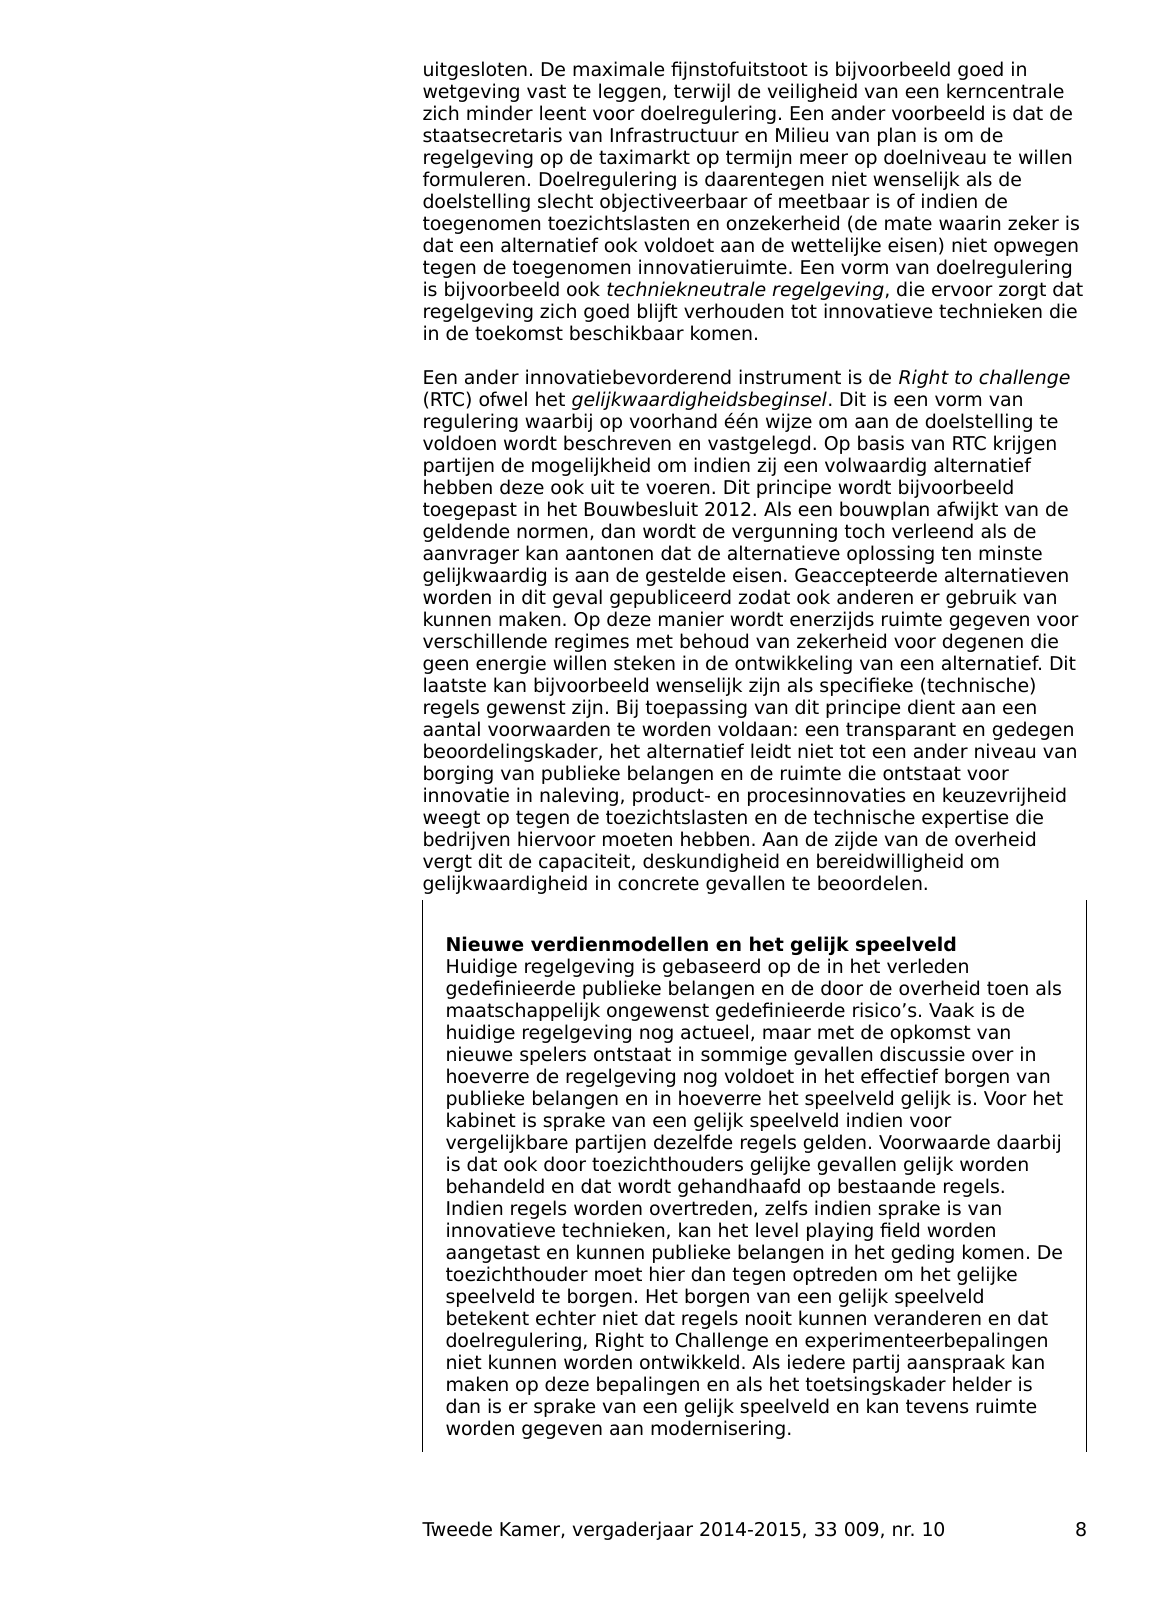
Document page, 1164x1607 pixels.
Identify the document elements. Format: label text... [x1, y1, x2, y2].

table_header Nieuwe verdienmodellen en het gelijk speelveld Huidige regelgeving is gebaseerd op de in het verleden gedefinieerde publieke belangen en de door de overheid toen als maatschappelijk ongewenst gedefinieerde risico’s. Vaak is de huidige regelgeving nog actueel, maar met de opkomst van nieuwe spelers ontstaat in sommige gevallen discussie over in hoeverre de regelgeving nog voldoet in het effectief borgen van publieke belangen en in hoeverre het speelveld gelijk is. Voor het kabinet is sprake van een gelijk speelveld indien voor vergelijkbare partijen dezelfde regels gelden. Voorwaarde daarbij is dat ook door toezichthouders gelijke gevallen gelijk worden behandeld en dat wordt gehandhaafd op bestaande regels. Indien regels worden overtreden, zelfs indien sprake is van innovatieve technieken, kan het level playing field worden aangetast en kunnen publieke belangen in het geding komen. De toezichthouder moet hier dan tegen optreden om het gelijke speelveld te borgen. Het borgen van een gelijk speelveld betekent echter niet dat regels nooit kunnen veranderen en dat doelregulering, Right to Challenge en experimenteerbepalingen niet kunnen worden ontwikkeld. Als iedere partij aanspraak kan maken op deze bepalingen en als het toetsingskader helder is dan is er sprake van een gelijk speelveld en kan tevens ruimte worden gegeven aan modernisering. [423, 900, 1086, 1452]
text Een ander innovatiebevorderend instrument is de Right to challenge (RTC) ofwel het gelijkwaardigheidsbeginsel. Dit is een vorm van regulering waarbij op voorhand één wijze om aan de doelstelling te voldoen wordt beschreven en vastgelegd. Op basis van RTC krijgen partijen de mogelijkheid om indien zij een volwaardig alternatief hebben deze ook uit te voeren. Dit principe wordt bijvoorbeeld toegepast in het Bouwbesluit 2012. Als een bouwplan afwijkt van de geldende normen, dan wordt de vergunning toch verleend als de aanvrager kan aantonen dat de alternatieve oplossing ten minste gelijkwaardig is aan de gestelde eisen. Geaccepteerde alternatieven worden in dit geval gepubliceerd zodat ook anderen er gebruik van kunnen maken. Op deze manier wordt enerzijds ruimte gegeven voor verschillende regimes met behoud van zekerheid voor degenen die geen energie willen steken in de ontwikkeling van een alternatief. Dit laatste kan bijvoorbeeld wenselijk zijn als specifieke (technische) regels gewenst zijn. Bij toepassing van dit principe dient aan een aantal voorwaarden te worden voldaan: een transparant en gedegen beoordelingskader, het alternatief leidt niet tot een ander niveau van borging van publieke belangen en de ruimte die ontstaat voor innovatie in naleving, product- en procesinnovaties en keuzevrijheid weegt op tegen de toezichtslasten en de technische expertise die bedrijven hiervoor moeten hebben. Aan de zijde van de overheid vergt dit de capaciteit, deskundigheid en bereidwilligheid om gelijkwaardigheid in concrete gevallen te beoordelen. [422, 367, 1087, 894]
text uitgesloten. De maximale fijnstofuitstoot is bijvoorbeeld goed in wetgeving vast te leggen, terwijl de veiligheid van een kerncentrale zich minder leent voor doelregulering. Een ander voorbeeld is dat de staatsecretaris van Infrastructuur en Milieu van plan is om de regelgeving op de taximarkt op termijn meer op doelniveau te willen formuleren. Doelregulering is daarentegen niet wenselijk als de doelstelling slecht objectiveerbaar of meetbaar is of indien de toegenomen toezichtslasten en onzekerheid (de mate waarin zeker is dat een alternatief ook voldoet aan de wettelijke eisen) niet opwegen tegen de toegenomen innovatieruimte. Een vorm van doelregulering is bijvoorbeeld ook techniekneutrale regelgeving, die ervoor zorgt dat regelgeving zich goed blijft verhouden tot innovatieve technieken die in de toekomst beschikbaar komen. [422, 59, 1087, 345]
